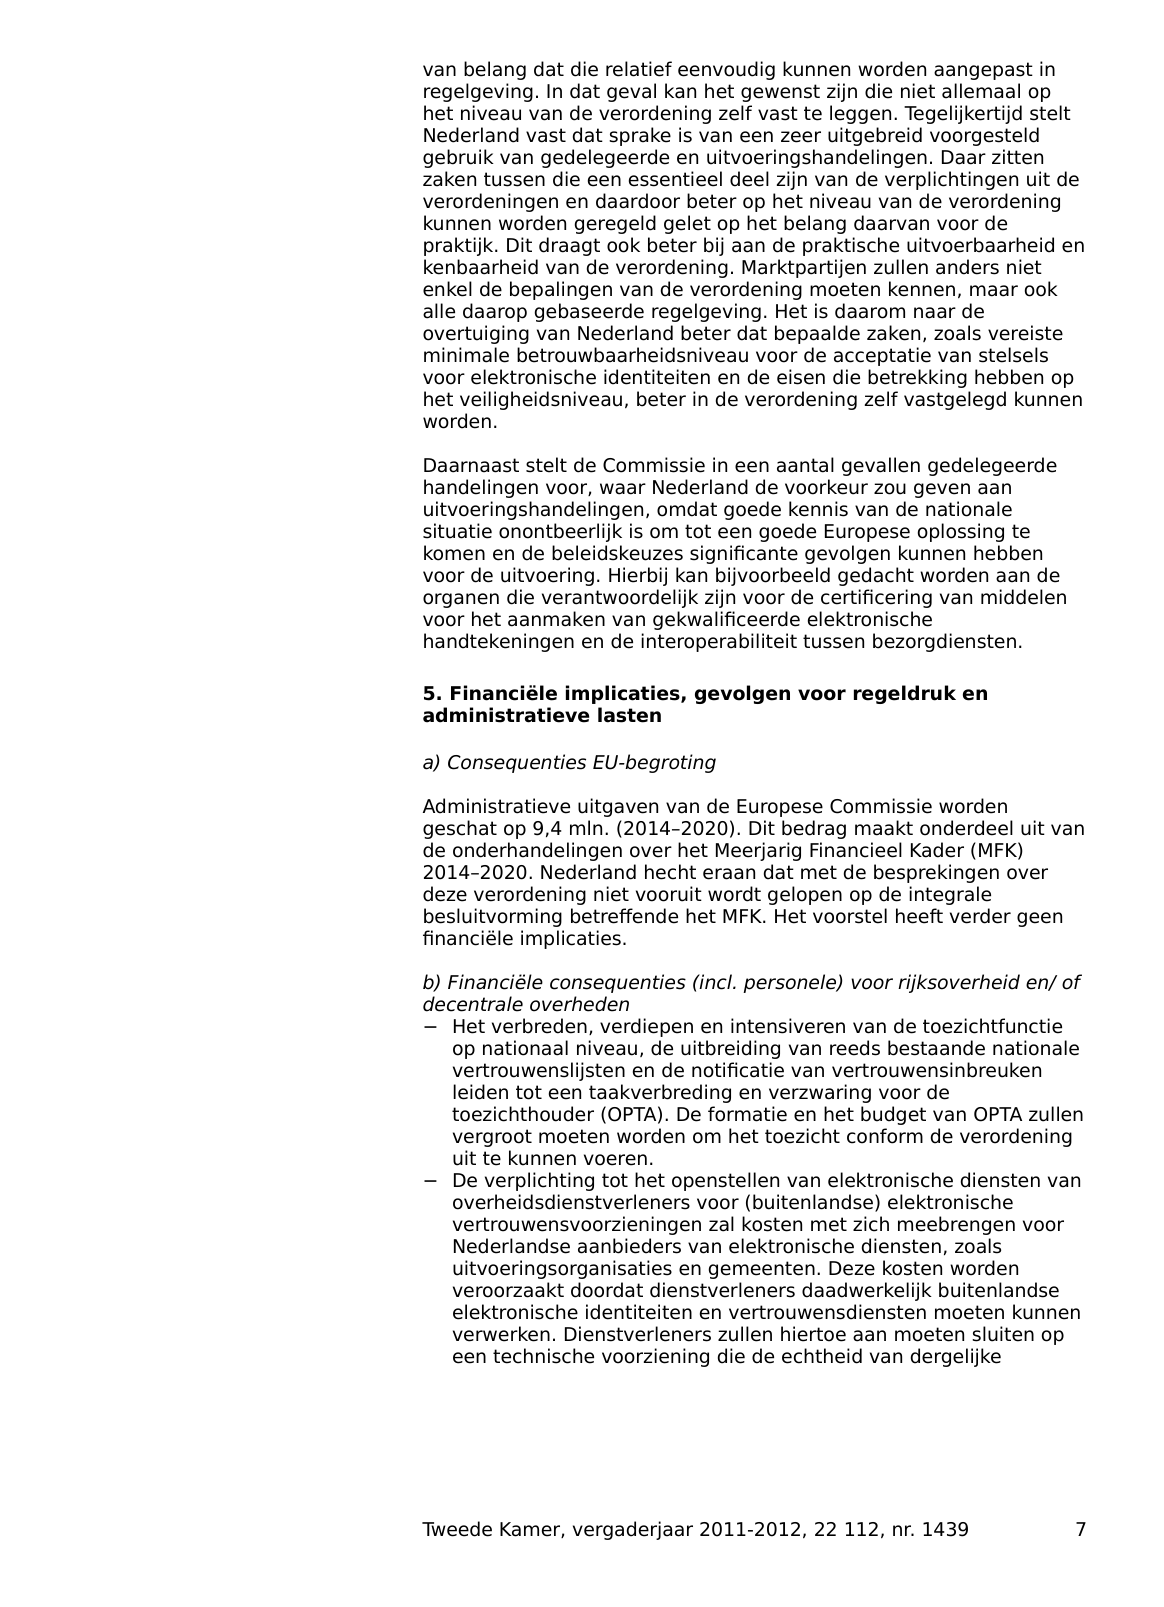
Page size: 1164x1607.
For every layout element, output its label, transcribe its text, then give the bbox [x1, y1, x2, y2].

text van belang dat die relatief eenvoudig kunnen worden aangepast in regelgeving. In dat geval kan het gewenst zijn die niet allemaal op het niveau van de verordening zelf vast te leggen. Tegelijkertijd stelt Nederland vast dat sprake is van een zeer uitgebreid voorgesteld gebruik van gedelegeerde en uitvoeringshandelingen. Daar zitten zaken tussen die een essentieel deel zijn van de verplichtingen uit de verordeningen en daardoor beter op het niveau van de verordening kunnen worden geregeld gelet op het belang daarvan voor de praktijk. Dit draagt ook beter bij aan de praktische uitvoerbaarheid en kenbaarheid van de verordening. Marktpartijen zullen anders niet enkel de bepalingen van de verordening moeten kennen, maar ook alle daarop gebaseerde regelgeving. Het is daarom naar de overtuiging van Nederland beter dat bepaalde zaken, zoals vereiste minimale betrouwbaarheidsniveau voor de acceptatie van stelsels voor elektronische identiteiten en de eisen die betrekking hebben op het veiligheidsniveau, beter in de verordening zelf vastgelegd kunnen worden. [422, 59, 1087, 433]
text Daarnaast stelt de Commissie in een aantal gevallen gedelegeerde handelingen voor, waar Nederland de voorkeur zou geven aan uitvoeringshandelingen, omdat goede kennis van de nationale situatie onontbeerlijk is om tot een goede Europese oplossing te komen en de beleidskeuzes significante gevolgen kunnen hebben voor de uitvoering. Hierbij kan bijvoorbeeld gedacht worden aan de organen die verantwoordelijk zijn voor de certificering van middelen voor het aanmaken van gekwalificeerde elektronische handtekeningen en de interoperabiliteit tussen bezorgdiensten. [422, 455, 1087, 653]
subtitle 5. Financiële implicaties, gevolgen voor regeldruk en administratieve lasten [422, 683, 1087, 727]
text Administratieve uitgaven van de Europese Commissie worden geschat op 9,4 mln. (2014–2020). Dit bedrag maakt onderdeel uit van de onderhandelingen over het Meerjarig Financieel Kader (MFK) 2014–2020. Nederland hecht eraan dat met de besprekingen over deze verordening niet vooruit wordt gelopen op de integrale besluitvorming betreffende het MFK. Het voorstel heeft verder geen financiële implicaties. [422, 796, 1087, 950]
text − De verplichting tot het openstellen van elektronische diensten van overheidsdienstverleners voor (buitenlandse) elektronische vertrouwensvoorzieningen zal kosten met zich meebrengen voor Nederlandse aanbieders van elektronische diensten, zoals uitvoeringsorganisaties en gemeenten. Deze kosten worden veroorzaakt doordat dienstverleners daadwerkelijk buitenlandse elektronische identiteiten en vertrouwensdiensten moeten kunnen verwerken. Dienstverleners zullen hiertoe aan moeten sluiten op een technische voorziening die de echtheid van dergelijke [422, 1170, 1087, 1367]
text − Het verbreden, verdiepen en intensiveren van de toezichtfunctie op nationaal niveau, de uitbreiding van reeds bestaande nationale vertrouwenslijsten en de notificatie van vertrouwensinbreuken leiden tot een taakverbreding en verzwaring voor de toezichthouder (OPTA). De formatie en het budget van OPTA zullen vergroot moeten worden om het toezicht conform de verordening uit te kunnen voeren. [422, 1016, 1087, 1170]
subtitle b) Financiële consequenties (incl. personele) voor rijksoverheid en/ of decentrale overheden [422, 972, 1087, 1016]
subtitle a) Consequenties EU-begroting [422, 752, 1087, 774]
